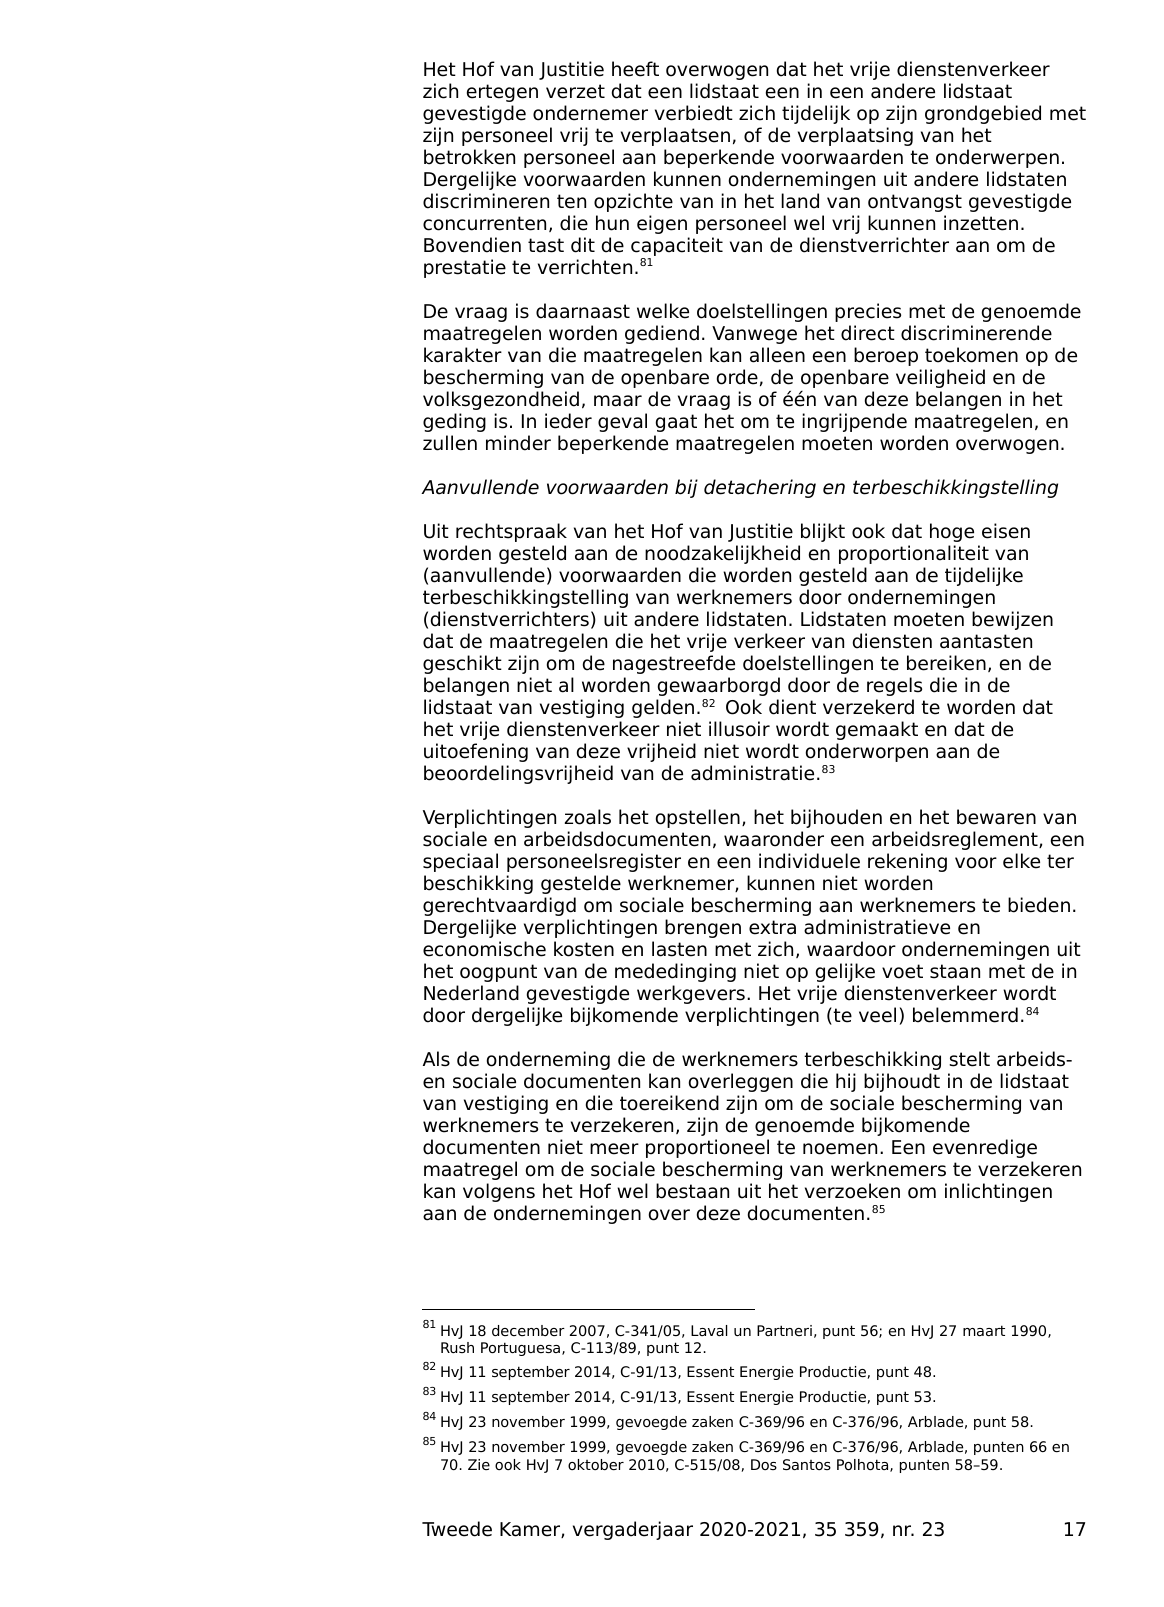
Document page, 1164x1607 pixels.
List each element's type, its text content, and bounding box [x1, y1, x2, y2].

text Als de onderneming die de werknemers terbeschikking stelt arbeids- en sociale documenten kan overleggen die hij bijhoudt in de lidstaat van vestiging en die toereikend zijn om de sociale bescherming van werknemers te verzekeren, zijn de genoemde bijkomende documenten niet meer proportioneel te noemen. Een evenredige maatregel om de sociale bescherming van werknemers te verzekeren kan volgens het Hof wel bestaan uit het verzoeken om inlichtingen aan de ondernemingen over deze documenten. [422, 1049, 1087, 1225]
subtitle Aanvullende voorwaarden bij detachering en terbeschikkingstelling [422, 477, 1087, 499]
text De vraag is daarnaast welke doelstellingen precies met de genoemde maatregelen worden gediend. Vanwege het direct discriminerende karakter van die maatregelen kan alleen een beroep toekomen op de bescherming van de openbare orde, de openbare veiligheid en de volksgezondheid, maar de vraag is of één van deze belangen in het geding is. In ieder geval gaat het om te ingrijpende maatregelen, en zullen minder beperkende maatregelen moeten worden overwogen. [422, 301, 1087, 455]
text Uit rechtspraak van het Hof van Justitie blijkt ook dat hoge eisen worden gesteld aan de noodzakelijkheid en proportionaliteit van (aanvullende) voorwaarden die worden gesteld aan de tijdelijke terbeschikkingstelling van werknemers door ondernemingen (dienstverrichters) uit andere lidstaten. Lidstaten moeten bewijzen dat de maatregelen die het vrije verkeer van diensten aantasten geschikt zijn om de nagestreefde doelstellingen te bereiken, en de belangen niet al worden gewaarborgd door de regels die in de lidstaat van vestiging gelden. Ook dient verzekerd te worden dat het vrije dienstenverkeer niet illusoir wordt gemaakt en dat de uitoefening van deze vrijheid niet wordt onderworpen aan de beoordelingsvrijheid van de administratie. [422, 521, 1087, 785]
text HvJ 23 november 1999, gevoegde zaken C-369/96 en C-376/96, Arblade, punt 58. [422, 1410, 1087, 1432]
text HvJ 11 september 2014, C-91/13, Essent Energie Productie, punt 48. [422, 1360, 1087, 1382]
text Het Hof van Justitie heeft overwogen dat het vrije dienstenverkeer zich ertegen verzet dat een lidstaat een in een andere lidstaat gevestigde ondernemer verbiedt zich tijdelijk op zijn grondgebied met zijn personeel vrij te verplaatsen, of de verplaatsing van het betrokken personeel aan beperkende voorwaarden te onderwerpen. Dergelijke voorwaarden kunnen ondernemingen uit andere lidstaten discrimineren ten opzichte van in het land van ontvangst gevestigde concurrenten, die hun eigen personeel wel vrij kunnen inzetten. Bovendien tast dit de capaciteit van de dienstverrichter aan om de prestatie te verrichten. [422, 59, 1087, 279]
text Verplichtingen zoals het opstellen, het bijhouden en het bewaren van sociale en arbeidsdocumenten, waaronder een arbeidsreglement, een speciaal personeelsregister en een individuele rekening voor elke ter beschikking gestelde werknemer, kunnen niet worden gerechtvaardigd om sociale bescherming aan werknemers te bieden. Dergelijke verplichtingen brengen extra administratieve en economische kosten en lasten met zich, waardoor ondernemingen uit het oogpunt van de mededinging niet op gelijke voet staan met de in Nederland gevestigde werkgevers. Het vrije dienstenverkeer wordt door dergelijke bijkomende verplichtingen (te veel) belemmerd. [422, 807, 1087, 1027]
text HvJ 18 december 2007, C-341/05, Laval un Partneri, punt 56; en HvJ 27 maart 1990, Rush Portuguesa, C-113/89, punt 12. [422, 1318, 1087, 1357]
text HvJ 23 november 1999, gevoegde zaken C-369/96 en C-376/96, Arblade, punten 66 en 70. Zie ook HvJ 7 oktober 2010, C-515/08, Dos Santos Polhota, punten 58–59. [422, 1435, 1087, 1474]
text HvJ 11 september 2014, C-91/13, Essent Energie Productie, punt 53. [422, 1385, 1087, 1407]
